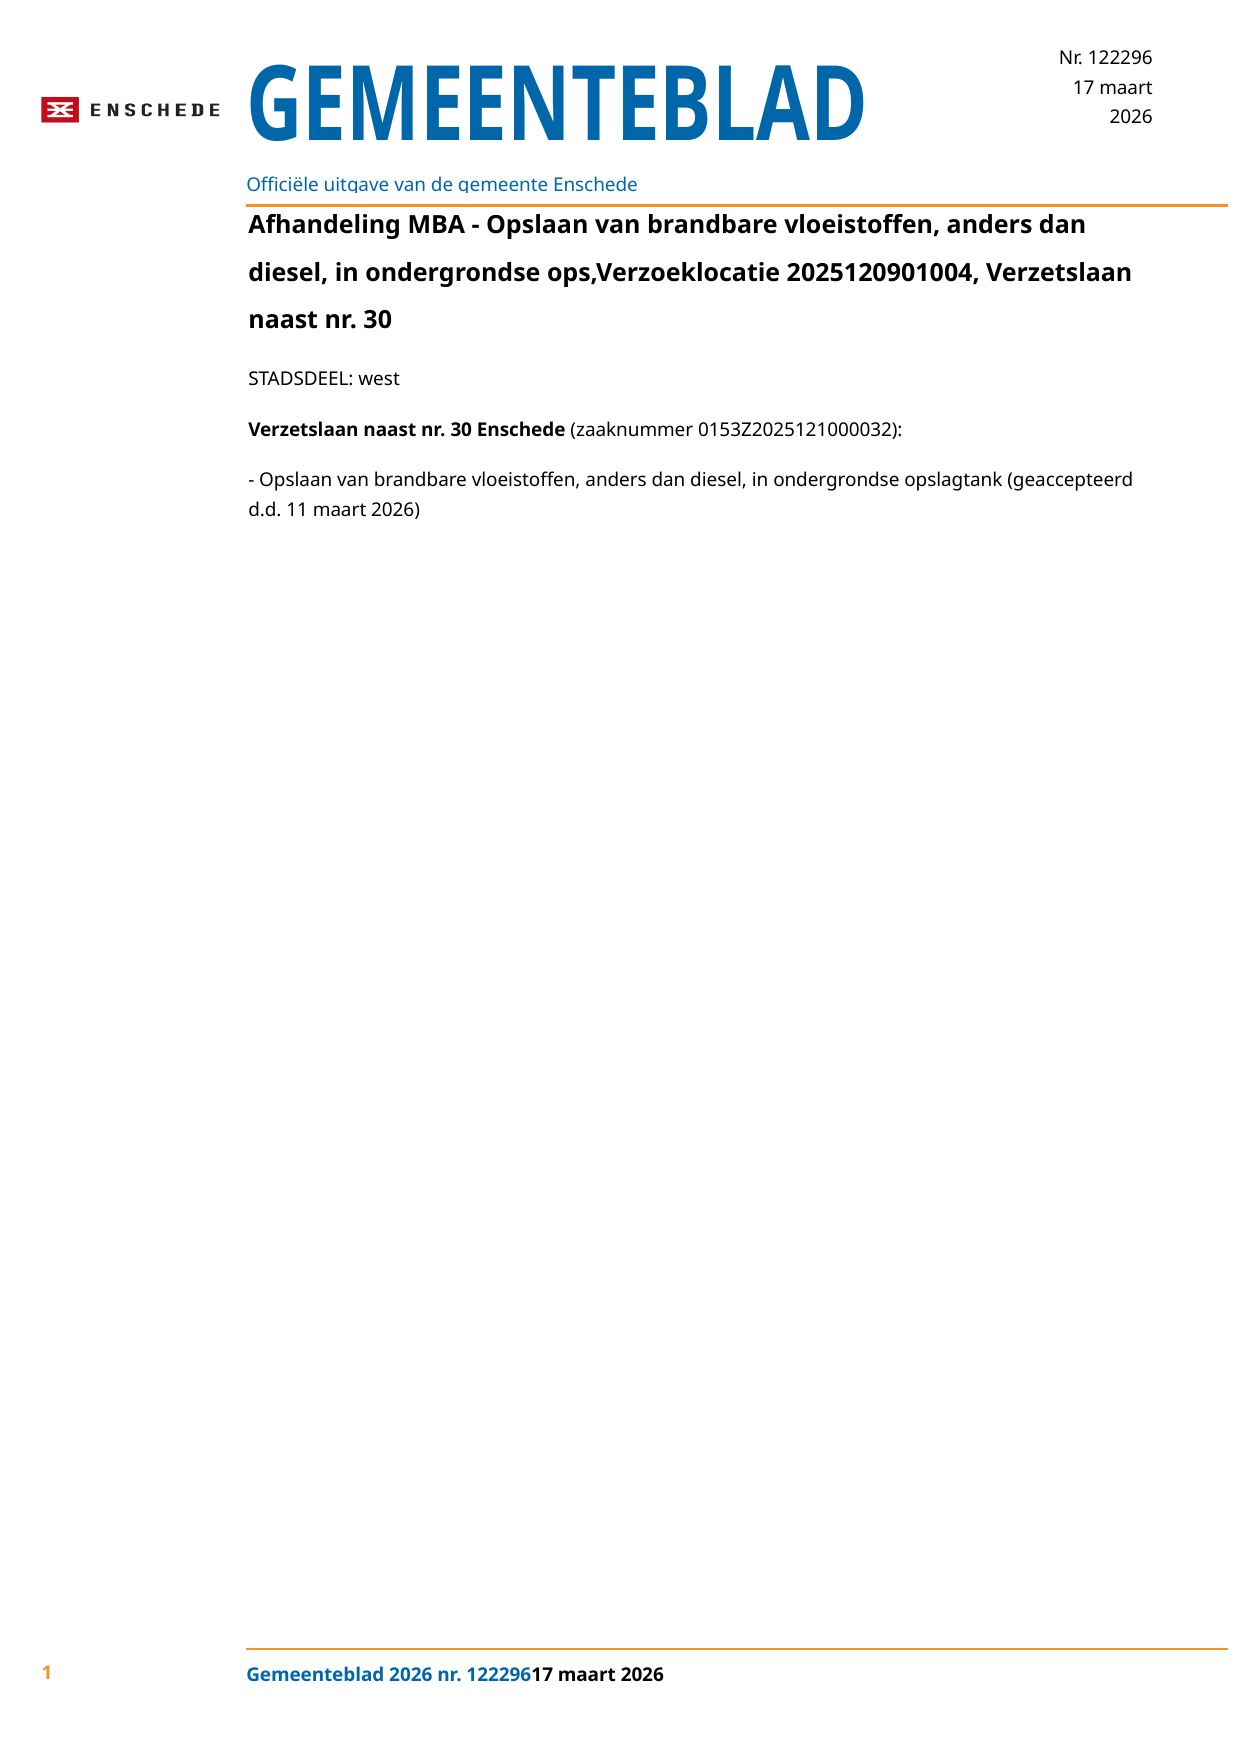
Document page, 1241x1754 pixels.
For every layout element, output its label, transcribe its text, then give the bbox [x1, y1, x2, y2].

text Verzetslaan naast nr. 30 Enschede (zaaknummer 0153Z2025121000032): [248, 416, 1152, 442]
text Afhandeling MBA - Opslaan van brandbare vloeistoffen, anders dan diesel, in ondergrondse ops,Verzoeklocatie 2025120901004, Verzetslaan naast nr. 30 [248, 207, 1152, 336]
text - Opslaan van brandbare vloeistoffen, anders dan diesel, in ondergrondse opslagtank (geaccepteerd d.d. 11 maart 2026) [248, 466, 1152, 522]
picture [41, 47, 231, 172]
text STADSDEEL: west [248, 366, 1152, 391]
